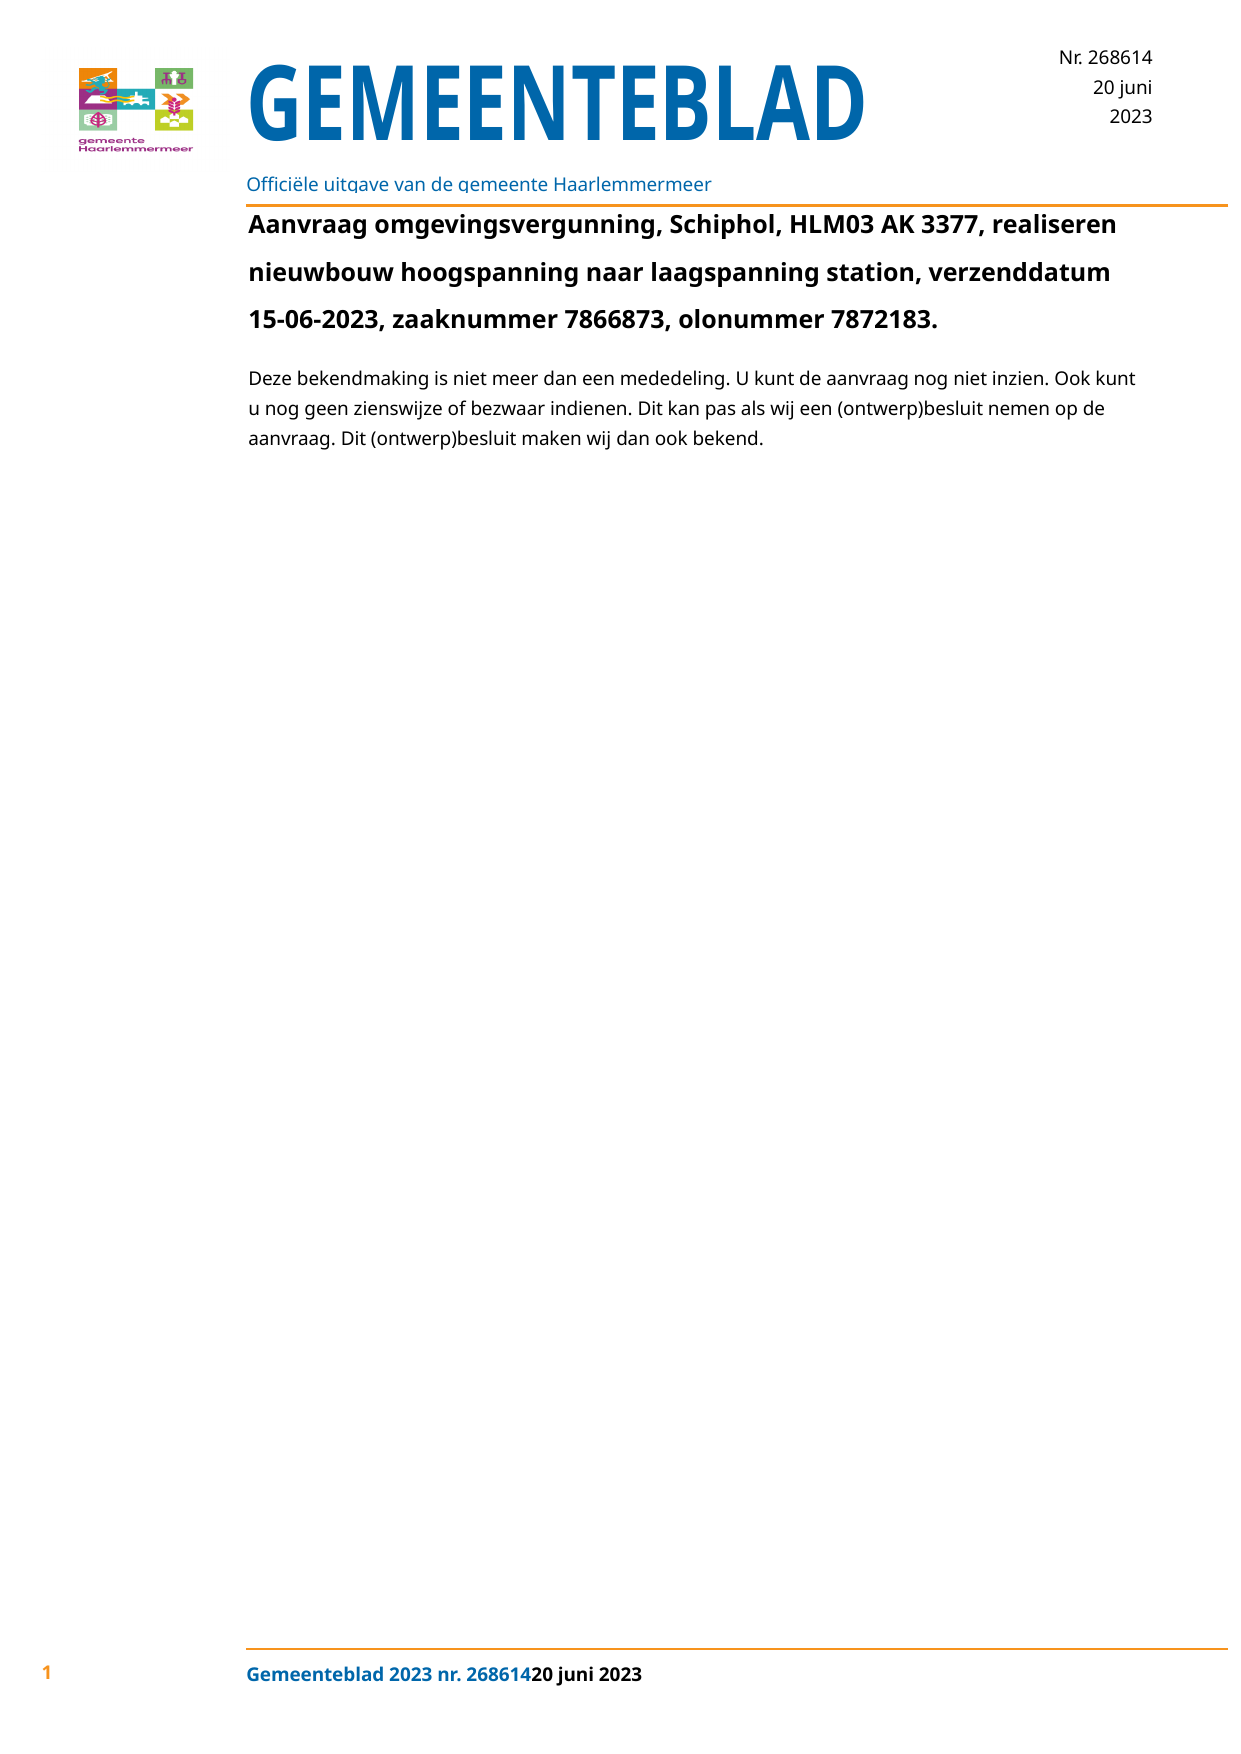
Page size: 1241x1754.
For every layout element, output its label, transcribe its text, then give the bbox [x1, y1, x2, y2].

picture [41, 47, 231, 172]
text Deze bekendmaking is niet meer dan een mededeling. U kunt de aanvraag nog niet inzien. Ook kunt u nog geen zienswijze of bezwaar indienen. Dit kan pas als wij een (ontwerp)besluit nemen op de aanvraag. Dit (ontwerp)besluit maken wij dan ook bekend. [248, 366, 1152, 450]
text Aanvraag omgevingsvergunning, Schiphol, HLM03 AK 3377, realiseren nieuwbouw hoogspanning naar laagspanning station, verzenddatum 15-06-2023, zaaknummer 7866873, olonummer 7872183. [248, 207, 1152, 336]
